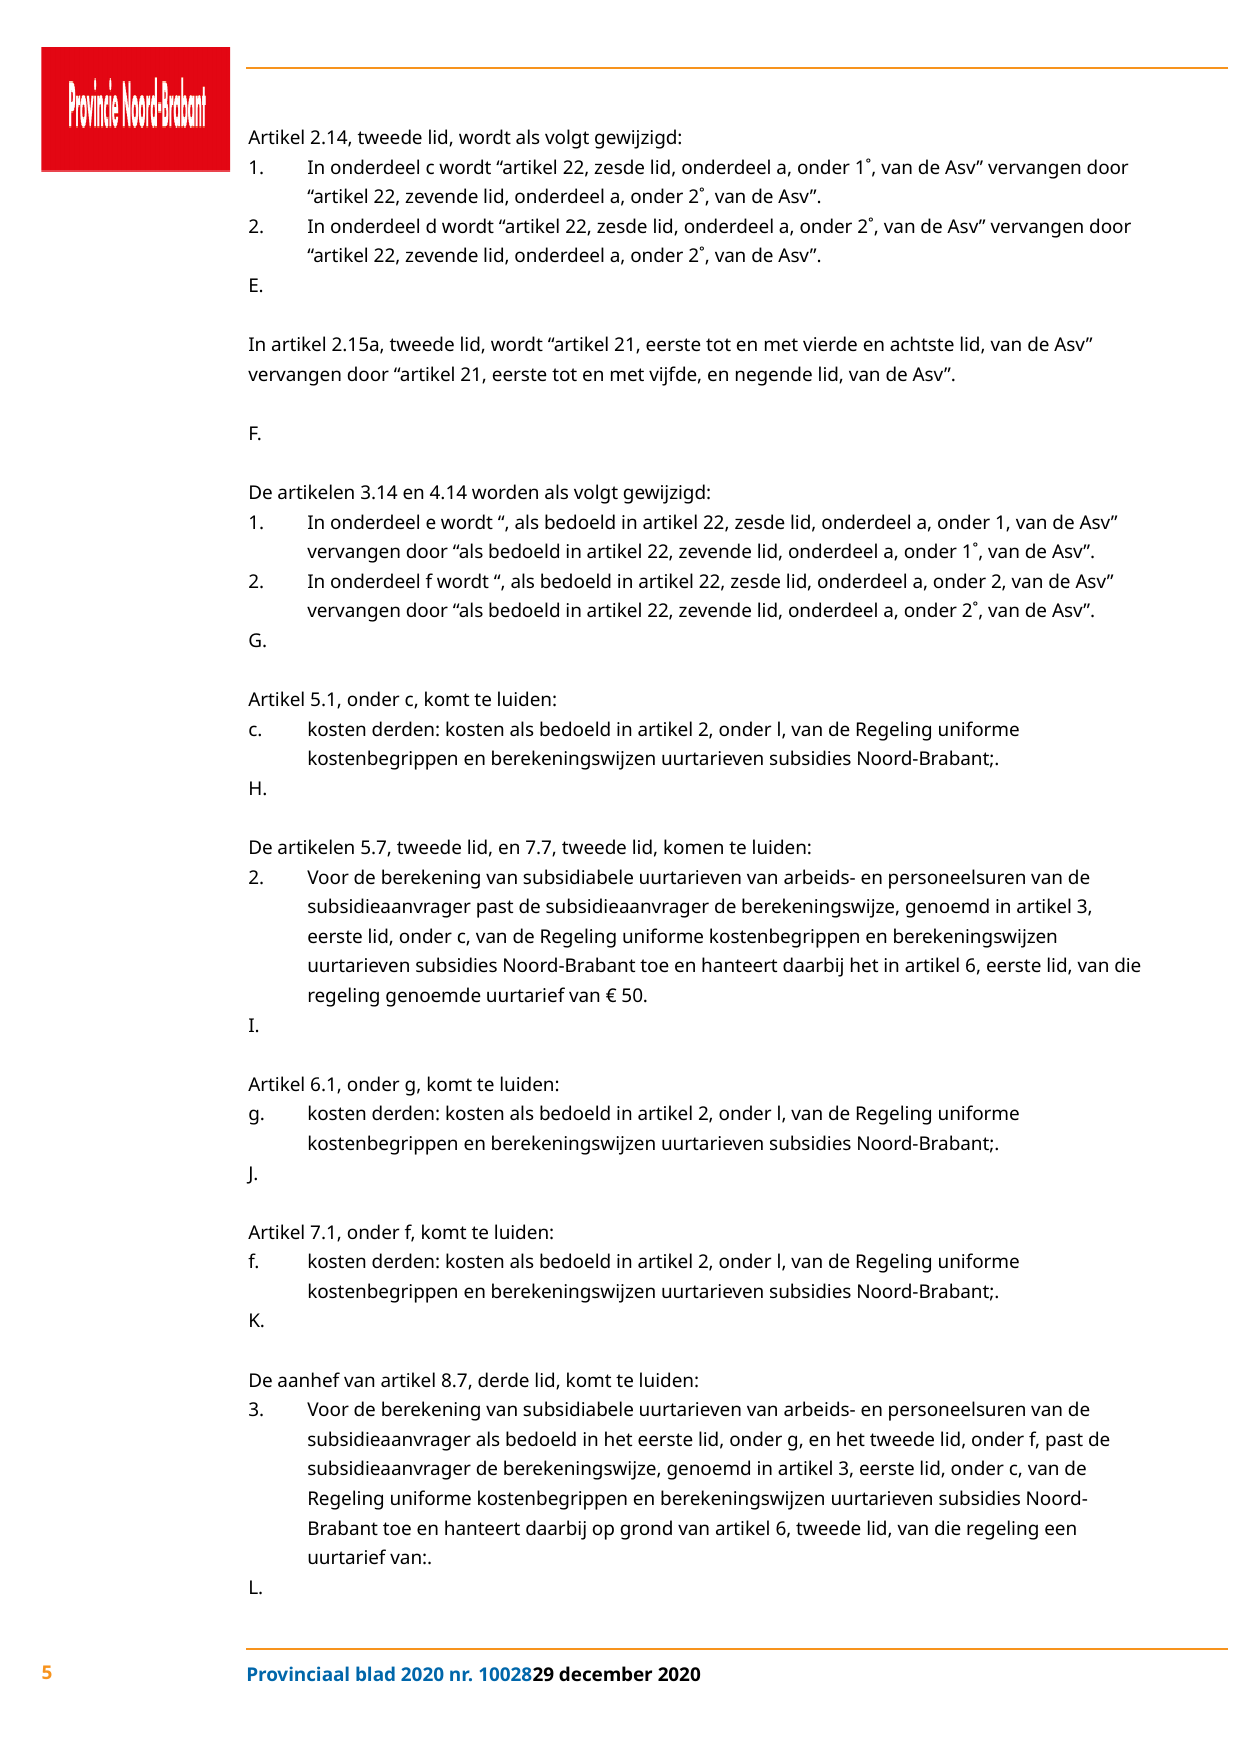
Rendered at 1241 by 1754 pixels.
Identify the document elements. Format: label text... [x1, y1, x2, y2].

text E. [248, 272, 1152, 298]
text F. [248, 420, 1152, 446]
list In onderdeel d wordt “artikel 22, zesde lid, onderdeel a, onder 2˚, van de Asv” vervangen door “artikel 22, zevende lid, onderdeel a, onder 2˚, van de Asv”. [248, 213, 1152, 268]
text J. [248, 1160, 1152, 1186]
list Voor de berekening van subsidiabele uurtarieven van arbeids- en personeelsuren van de subsidieaanvrager als bedoeld in het eerste lid, onder g, en het tweede lid, onder f, past de subsidieaanvrager de berekeningswijze, genoemd in artikel 3, eerste lid, onder c, van de Regeling uniforme kostenbegrippen en berekeningswijzen uurtarieven subsidies Noord-Brabant toe en hanteert daarbij op grond van artikel 6, tweede lid, van die regeling een uurtarief van:. [248, 1396, 1152, 1570]
list In onderdeel f wordt “, als bedoeld in artikel 22, zesde lid, onderdeel a, onder 2, van de Asv” vervangen door “als bedoeld in artikel 22, zevende lid, onderdeel a, onder 2˚, van de Asv”. [248, 568, 1152, 623]
list kosten derden: kosten als bedoeld in artikel 2, onder l, van de Regeling uniforme kostenbegrippen en berekeningswijzen uurtarieven subsidies Noord-Brabant;. [248, 1248, 1152, 1304]
list kosten derden: kosten als bedoeld in artikel 2, onder l, van de Regeling uniforme kostenbegrippen en berekeningswijzen uurtarieven subsidies Noord-Brabant;. [248, 716, 1152, 771]
text Artikel 5.1, onder c, komt te luiden: [248, 686, 1152, 712]
text K. [248, 1308, 1152, 1333]
list kosten derden: kosten als bedoeld in artikel 2, onder l, van de Regeling uniforme kostenbegrippen en berekeningswijzen uurtarieven subsidies Noord-Brabant;. [248, 1101, 1152, 1156]
text G. [248, 627, 1152, 653]
text In artikel 2.15a, tweede lid, wordt “artikel 21, eerste tot en met vierde en achtste lid, van de Asv” vervangen door “artikel 21, eerste tot en met vijfde, en negende lid, van de Asv”. [248, 331, 1152, 387]
list Voor de berekening van subsidiabele uurtarieven van arbeids- en personeelsuren van de subsidieaanvrager past de subsidieaanvrager de berekeningswijze, genoemd in artikel 3, eerste lid, onder c, van de Regeling uniforme kostenbegrippen en berekeningswijzen uurtarieven subsidies Noord-Brabant toe en hanteert daarbij het in artikel 6, eerste lid, van die regeling genoemde uurtarief van € 50. [248, 864, 1152, 1008]
picture [41, 47, 231, 172]
text Artikel 2.14, tweede lid, wordt als volgt gewijzigd: [248, 124, 1152, 150]
text De artikelen 5.7, tweede lid, en 7.7, tweede lid, komen te luiden: [248, 834, 1152, 860]
text Artikel 7.1, onder f, komt te luiden: [248, 1219, 1152, 1245]
text I. [248, 1012, 1152, 1038]
text Artikel 6.1, onder g, komt te luiden: [248, 1071, 1152, 1097]
list In onderdeel c wordt “artikel 22, zesde lid, onderdeel a, onder 1˚, van de Asv” vervangen door “artikel 22, zevende lid, onderdeel a, onder 2˚, van de Asv”. [248, 154, 1152, 209]
text De aanhef van artikel 8.7, derde lid, komt te luiden: [248, 1367, 1152, 1393]
list In onderdeel e wordt “, als bedoeld in artikel 22, zesde lid, onderdeel a, onder 1, van de Asv” vervangen door “als bedoeld in artikel 22, zevende lid, onderdeel a, onder 1˚, van de Asv”. [248, 509, 1152, 564]
text L. [248, 1574, 1152, 1600]
text De artikelen 3.14 en 4.14 worden als volgt gewijzigd: [248, 479, 1152, 505]
text H. [248, 775, 1152, 801]
